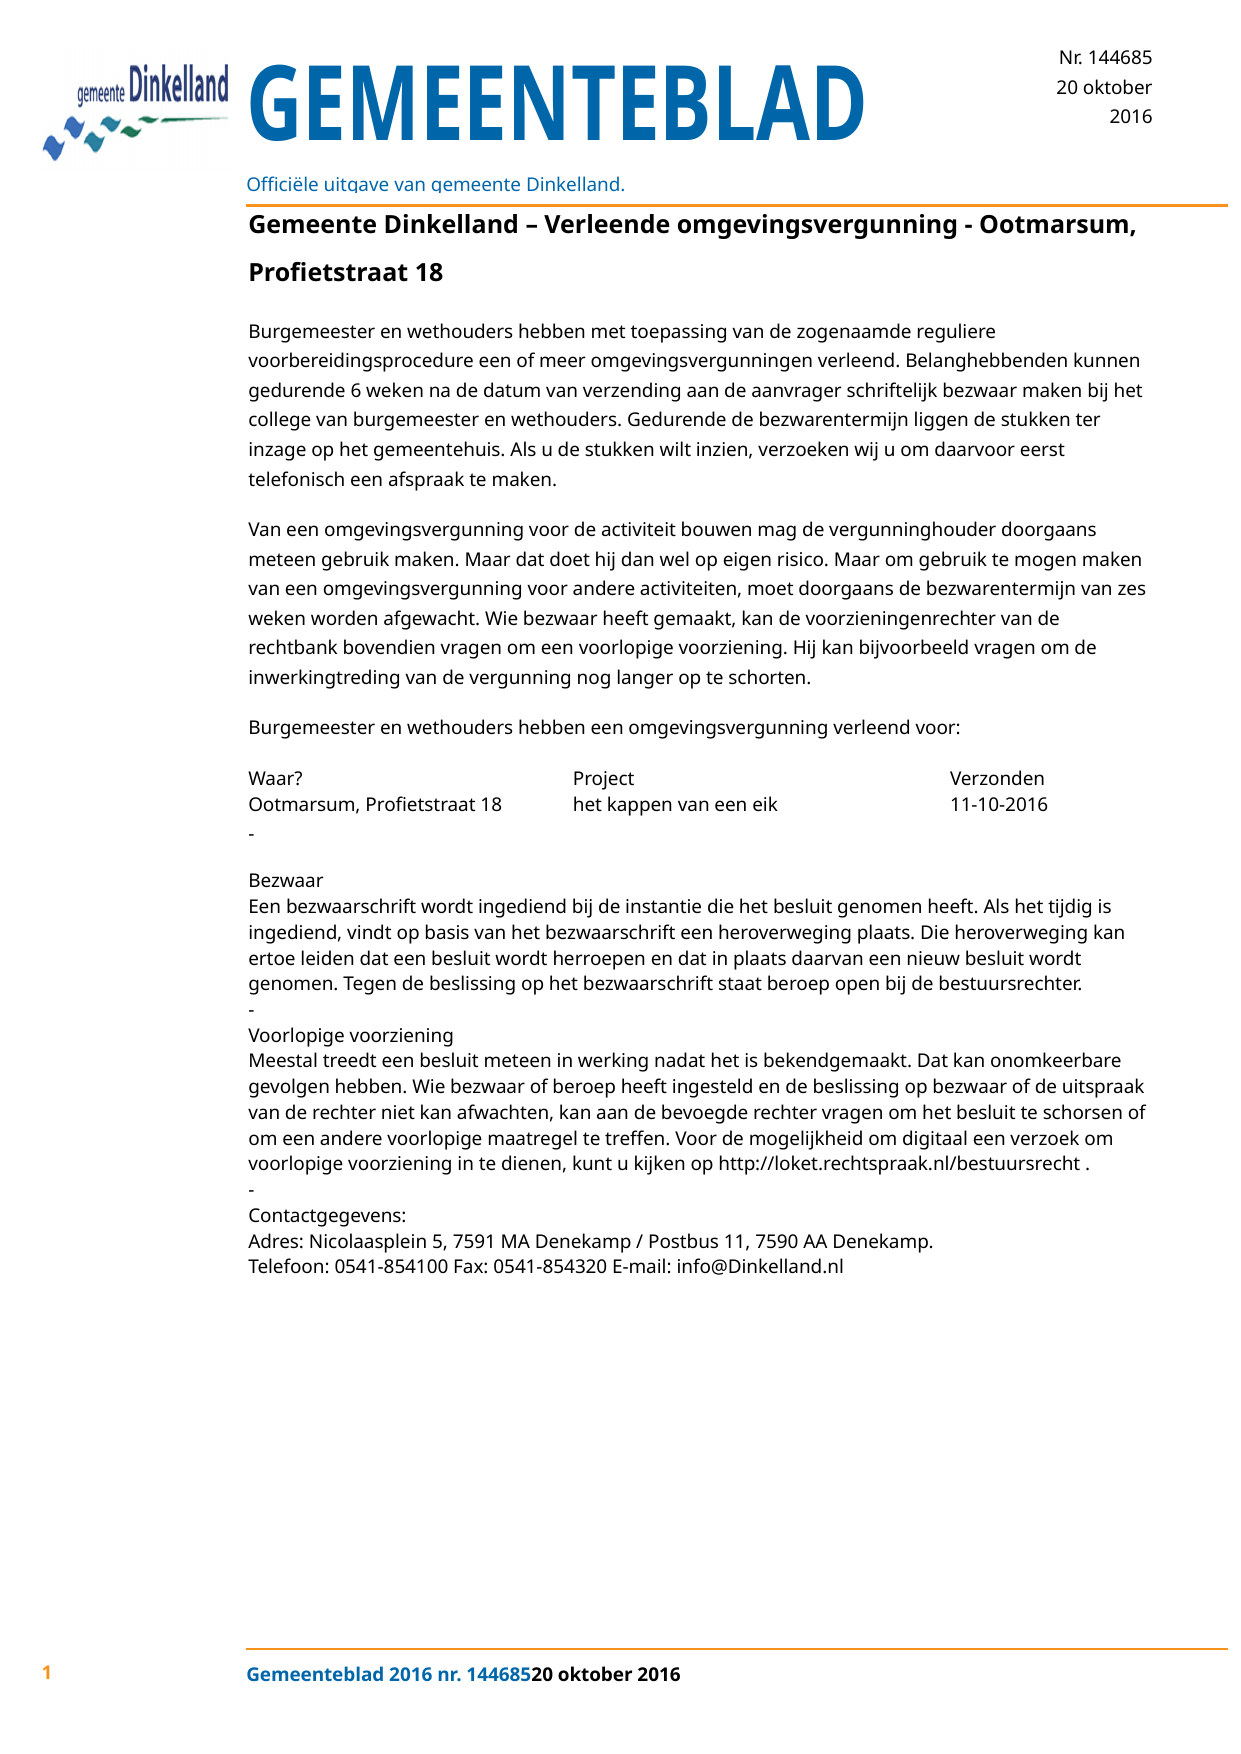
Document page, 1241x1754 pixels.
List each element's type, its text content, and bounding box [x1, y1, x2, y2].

text - [248, 820, 1152, 846]
text Van een omgevingsvergunning voor de activiteit bouwen mag de vergunninghouder doorgaans meteen gebruik maken. Maar dat doet hij dan wel op eigen risico. Maar om gebruik te mogen maken van een omgevingsvergunning voor andere activiteiten, moet doorgaans de bezwarentermijn van zes weken worden afgewacht. Wie bezwaar heeft gemaakt, kan de voorzieningenrechter van de rechtbank bovendien vragen om een voorlopige voorziening. Hij kan bijvoorbeeld vragen om de inwerkingtreding van de vergunning nog langer op te schorten. [248, 516, 1152, 690]
text Een bezwaarschrift wordt ingediend bij de instantie die het besluit genomen heeft. Als het tijdig is ingediend, vindt op basis van het bezwaarschrift een heroverweging plaats. Die heroverweging kan ertoe leiden dat een besluit wordt herroepen en dat in plaats daarvan een nieuw besluit wordt genomen. Tegen de beslissing op het bezwaarschrift staat beroep open bij de bestuursrechter. [248, 893, 1152, 996]
text Contactgegevens: [248, 1202, 1152, 1228]
table_cell Ootmarsum, Profietstraat 18 [248, 791, 573, 817]
text Adres: Nicolaasplein 5, 7591 MA Denekamp / Postbus 11, 7590 AA Denekamp. [248, 1228, 1152, 1253]
text Burgemeester en wethouders hebben een omgevingsvergunning verleend voor: [248, 714, 1152, 740]
text - [248, 996, 1152, 1022]
table_header Project [573, 765, 950, 791]
text Bezwaar [248, 868, 1152, 893]
text Burgemeester en wethouders hebben met toepassing van de zogenaamde reguliere voorbereidingsprocedure een of meer omgevingsvergunningen verleend. Belanghebbenden kunnen gedurende 6 weken na de datum van verzending aan de aanvrager schriftelijk bezwaar maken bij het college van burgemeester en wethouders. Gedurende de bezwarentermijn liggen de stukken ter inzage op het gemeentehuis. Als u de stukken wilt inzien, verzoeken wij u om daarvoor eerst telefonisch een afspraak te maken. [248, 318, 1152, 492]
table_header Verzonden [950, 765, 1152, 791]
picture [41, 47, 231, 172]
text Gemeente Dinkelland – Verleende omgevingsvergunning - Ootmarsum, Profietstraat 18 [248, 207, 1152, 288]
text Telefoon: 0541-854100 Fax: 0541-854320 E-mail: info@Dinkelland.nl [248, 1253, 1152, 1279]
text - [248, 1176, 1152, 1202]
text Voorlopige voorziening [248, 1022, 1152, 1048]
table_cell 11-10-2016 [950, 791, 1152, 817]
text Meestal treedt een besluit meteen in werking nadat het is bekendgemaakt. Dat kan onomkeerbare gevolgen hebben. Wie bezwaar of beroep heeft ingesteld en de beslissing op bezwaar of de uitspraak van de rechter niet kan afwachten, kan aan de bevoegde rechter vragen om het besluit te schorsen of om een andere voorlopige maatregel te treffen. Voor de mogelijkheid om digitaal een verzoek om voorlopige voorziening in te dienen, kunt u kijken op http://loket.rechtspraak.nl/bestuursrecht . [248, 1048, 1152, 1176]
table_header Waar? [248, 765, 573, 791]
table_cell het kappen van een eik [573, 791, 950, 817]
